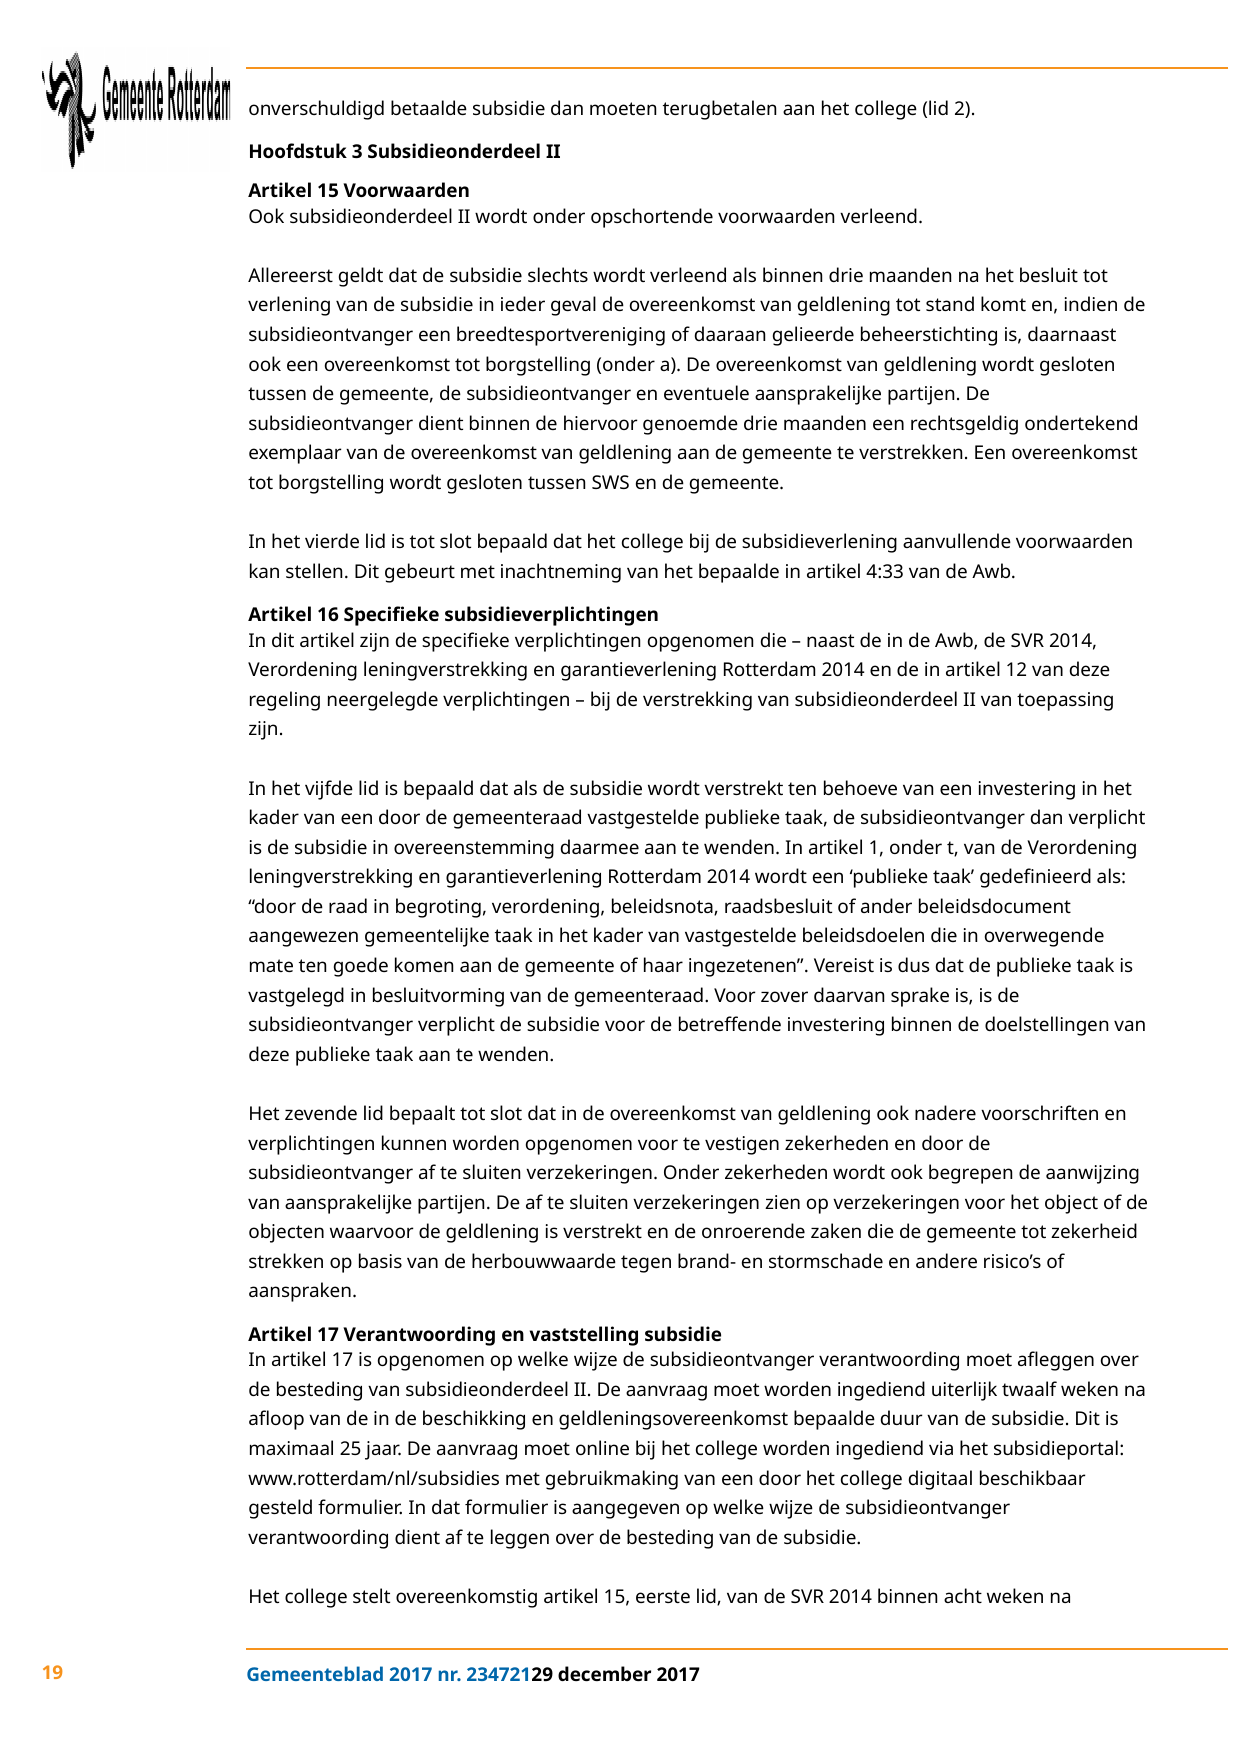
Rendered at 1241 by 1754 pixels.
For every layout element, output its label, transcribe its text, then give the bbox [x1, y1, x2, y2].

text In het vierde lid is tot slot bepaald dat het college bij de subsidieverlening aanvullende voorwaarden kan stellen. Dit gebeurt met inachtneming van het bepaalde in artikel 4:33 van de Awb. [248, 528, 1152, 584]
text Ook subsidieonderdeel II wordt onder opschortende voorwaarden verleend. [248, 203, 1152, 229]
text Artikel 16 Specifieke subsidieverplichtingen [248, 601, 1152, 627]
text Allereerst geldt dat de subsidie slechts wordt verleend als binnen drie maanden na het besluit tot verlening van de subsidie in ieder geval de overeenkomst van geldlening tot stand komt en, indien de subsidieontvanger een breedtesportvereniging of daaraan gelieerde beheerstichting is, daarnaast ook een overeenkomst tot borgstelling (onder a). De overeenkomst van geldlening wordt gesloten tussen de gemeente, de subsidieontvanger en eventuele aansprakelijke partijen. De subsidieontvanger dient binnen de hiervoor genoemde drie maanden een rechtsgeldig ondertekend exemplaar van de overeenkomst van geldlening aan de gemeente te verstrekken. Een overeenkomst tot borgstelling wordt gesloten tussen SWS en de gemeente. [248, 262, 1152, 495]
text Artikel 17 Verantwoording en vaststelling subsidie [248, 1321, 1152, 1346]
text In dit artikel zijn de specifieke verplichtingen opgenomen die – naast de in de Awb, de SVR 2014, Verordening leningverstrekking en garantieverlening Rotterdam 2014 en de in artikel 12 van deze regeling neergelegde verplichtingen – bij de verstrekking van subsidieonderdeel II van toepassing zijn. [248, 627, 1152, 741]
text Hoofdstuk 3 Subsidieonderdeel II [248, 138, 1152, 164]
text In artikel 17 is opgenomen op welke wijze de subsidieontvanger verantwoording moet afleggen over de besteding van subsidieonderdeel II. De aanvraag moet worden ingediend uiterlijk twaalf weken na afloop van de in de beschikking en geldleningsovereenkomst bepaalde duur van de subsidie. Dit is maximaal 25 jaar. De aanvraag moet online bij het college worden ingediend via het subsidieportal: www.rotterdam/nl/subsidies met gebruikmaking van een door het college digitaal beschikbaar gesteld formulier. In dat formulier is aangegeven op welke wijze de subsidieontvanger verantwoording dient af te leggen over de besteding van de subsidie. [248, 1346, 1152, 1550]
text Het zevende lid bepaalt tot slot dat in de overeenkomst van geldlening ook nadere voorschriften en verplichtingen kunnen worden opgenomen voor te vestigen zekerheden en door de subsidieontvanger af te sluiten verzekeringen. Onder zekerheden wordt ook begrepen de aanwijzing van aansprakelijke partijen. De af te sluiten verzekeringen zien op verzekeringen voor het object of de objecten waarvoor de geldlening is verstrekt en de onroerende zaken die de gemeente tot zekerheid strekken op basis van de herbouwwaarde tegen brand- en stormschade en andere risico’s of aanspraken. [248, 1100, 1152, 1303]
text Het college stelt overeenkomstig artikel 15, eerste lid, van de SVR 2014 binnen acht weken na [248, 1583, 1152, 1609]
text In het vijfde lid is bepaald dat als de subsidie wordt verstrekt ten behoeve van een investering in het kader van een door de gemeenteraad vastgestelde publieke taak, de subsidieontvanger dan verplicht is de subsidie in overeenstemming daarmee aan te wenden. In artikel 1, onder t, van de Verordening leningverstrekking en garantieverlening Rotterdam 2014 wordt een ‘publieke taak’ gedefinieerd als: “door de raad in begroting, verordening, beleidsnota, raadsbesluit of ander beleidsdocument aangewezen gemeentelijke taak in het kader van vastgestelde beleidsdoelen die in overwegende mate ten goede komen aan de gemeente of haar ingezetenen”. Vereist is dus dat de publieke taak is vastgelegd in besluitvorming van de gemeenteraad. Voor zover daarvan sprake is, is de subsidieontvanger verplicht de subsidie voor de betreffende investering binnen de doelstellingen van deze publieke taak aan te wenden. [248, 775, 1152, 1067]
text Artikel 15 Voorwaarden [248, 177, 1152, 203]
picture [41, 47, 231, 172]
text onverschuldigd betaalde subsidie dan moeten terugbetalen aan het college (lid 2). [248, 95, 1152, 121]
